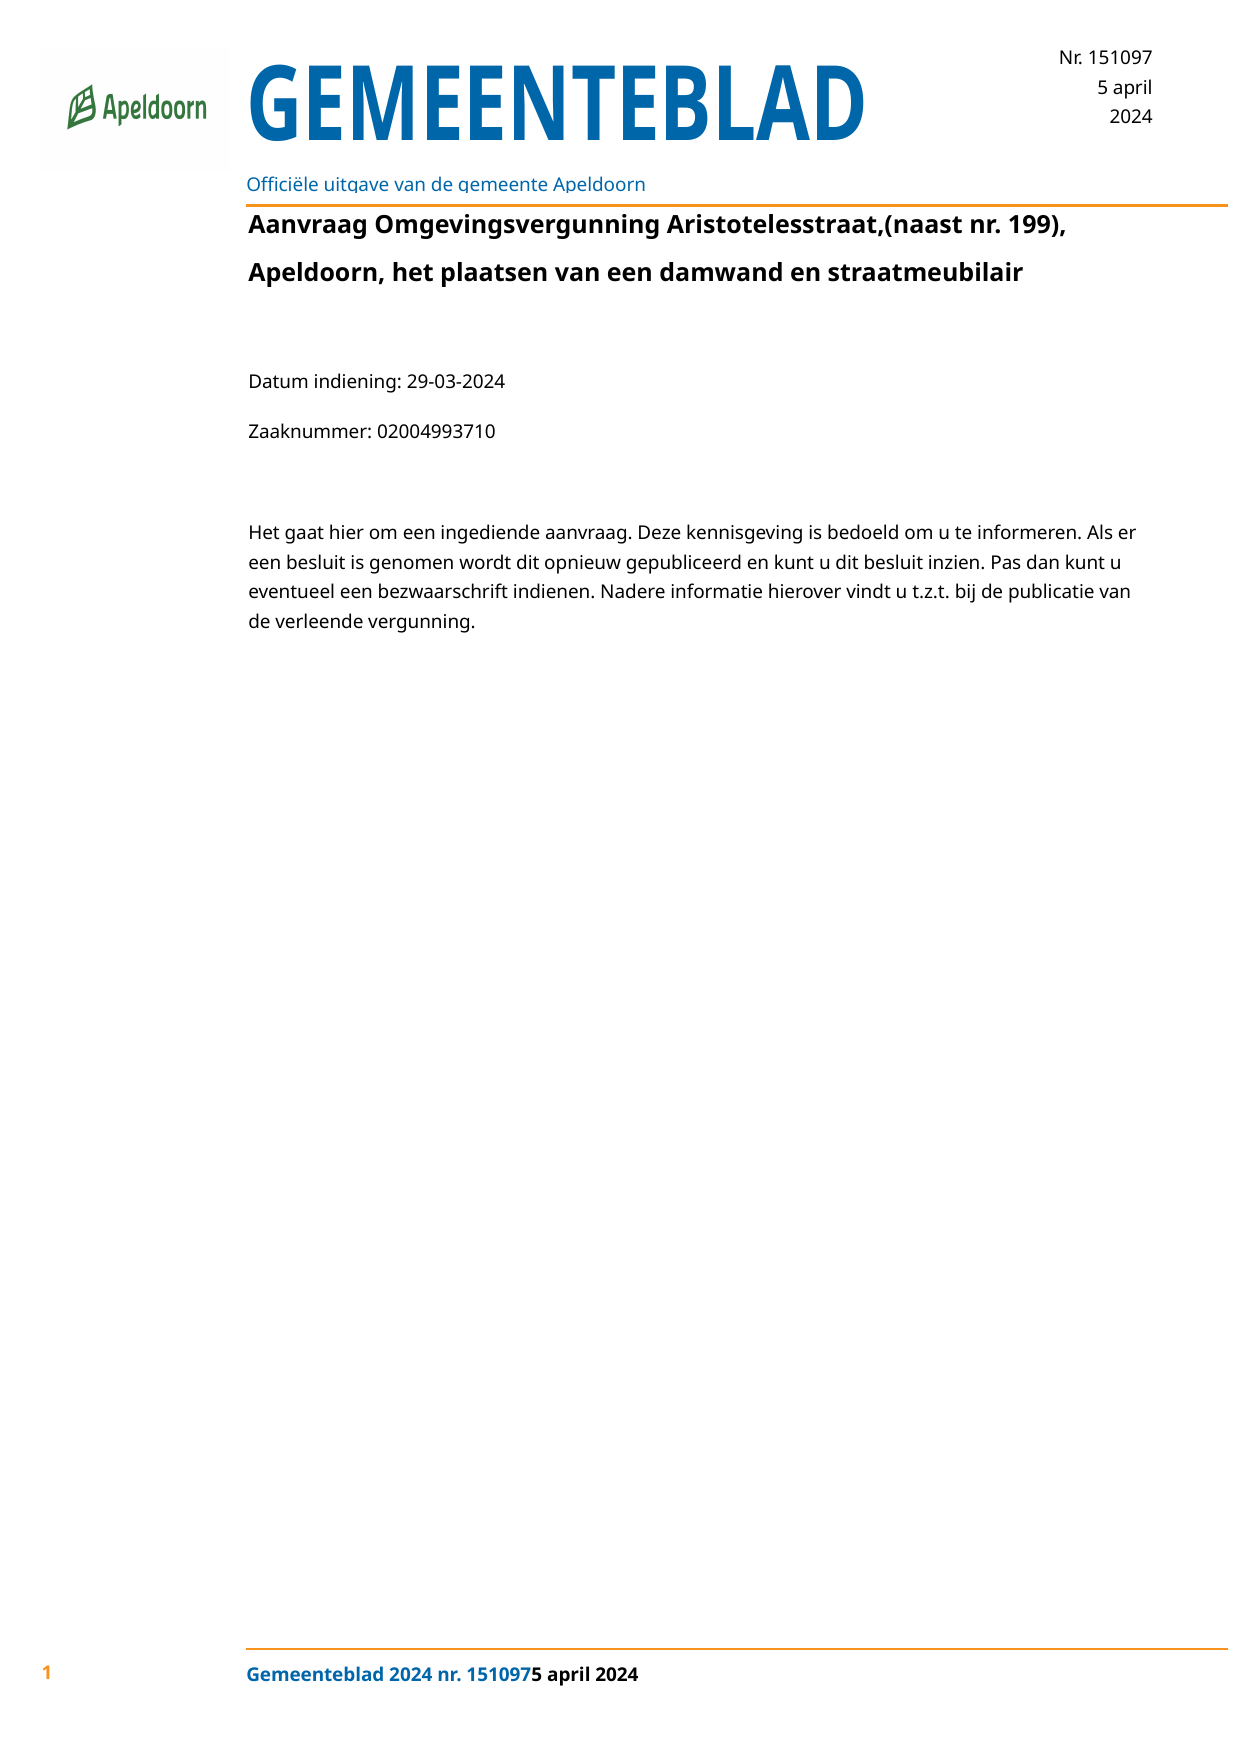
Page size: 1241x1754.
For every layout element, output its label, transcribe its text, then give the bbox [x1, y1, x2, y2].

picture [41, 47, 231, 172]
text Aanvraag Omgevingsvergunning Aristotelesstraat,(naast nr. 199), Apeldoorn, het plaatsen van een damwand en straatmeubilair [248, 207, 1152, 288]
text Datum indiening: 29-03-2024 [248, 368, 1152, 394]
text Het gaat hier om een ingediende aanvraag. Deze kennisgeving is bedoeld om u te informeren. Als er een besluit is genomen wordt dit opnieuw gepubliceerd en kunt u dit besluit inzien. Pas dan kunt u eventueel een bezwaarschrift indienen. Nadere informatie hierover vindt u t.z.t. bij de publicatie van de verleende vergunning. [248, 519, 1152, 634]
text Zaaknummer: 02004993710 [248, 419, 1152, 444]
